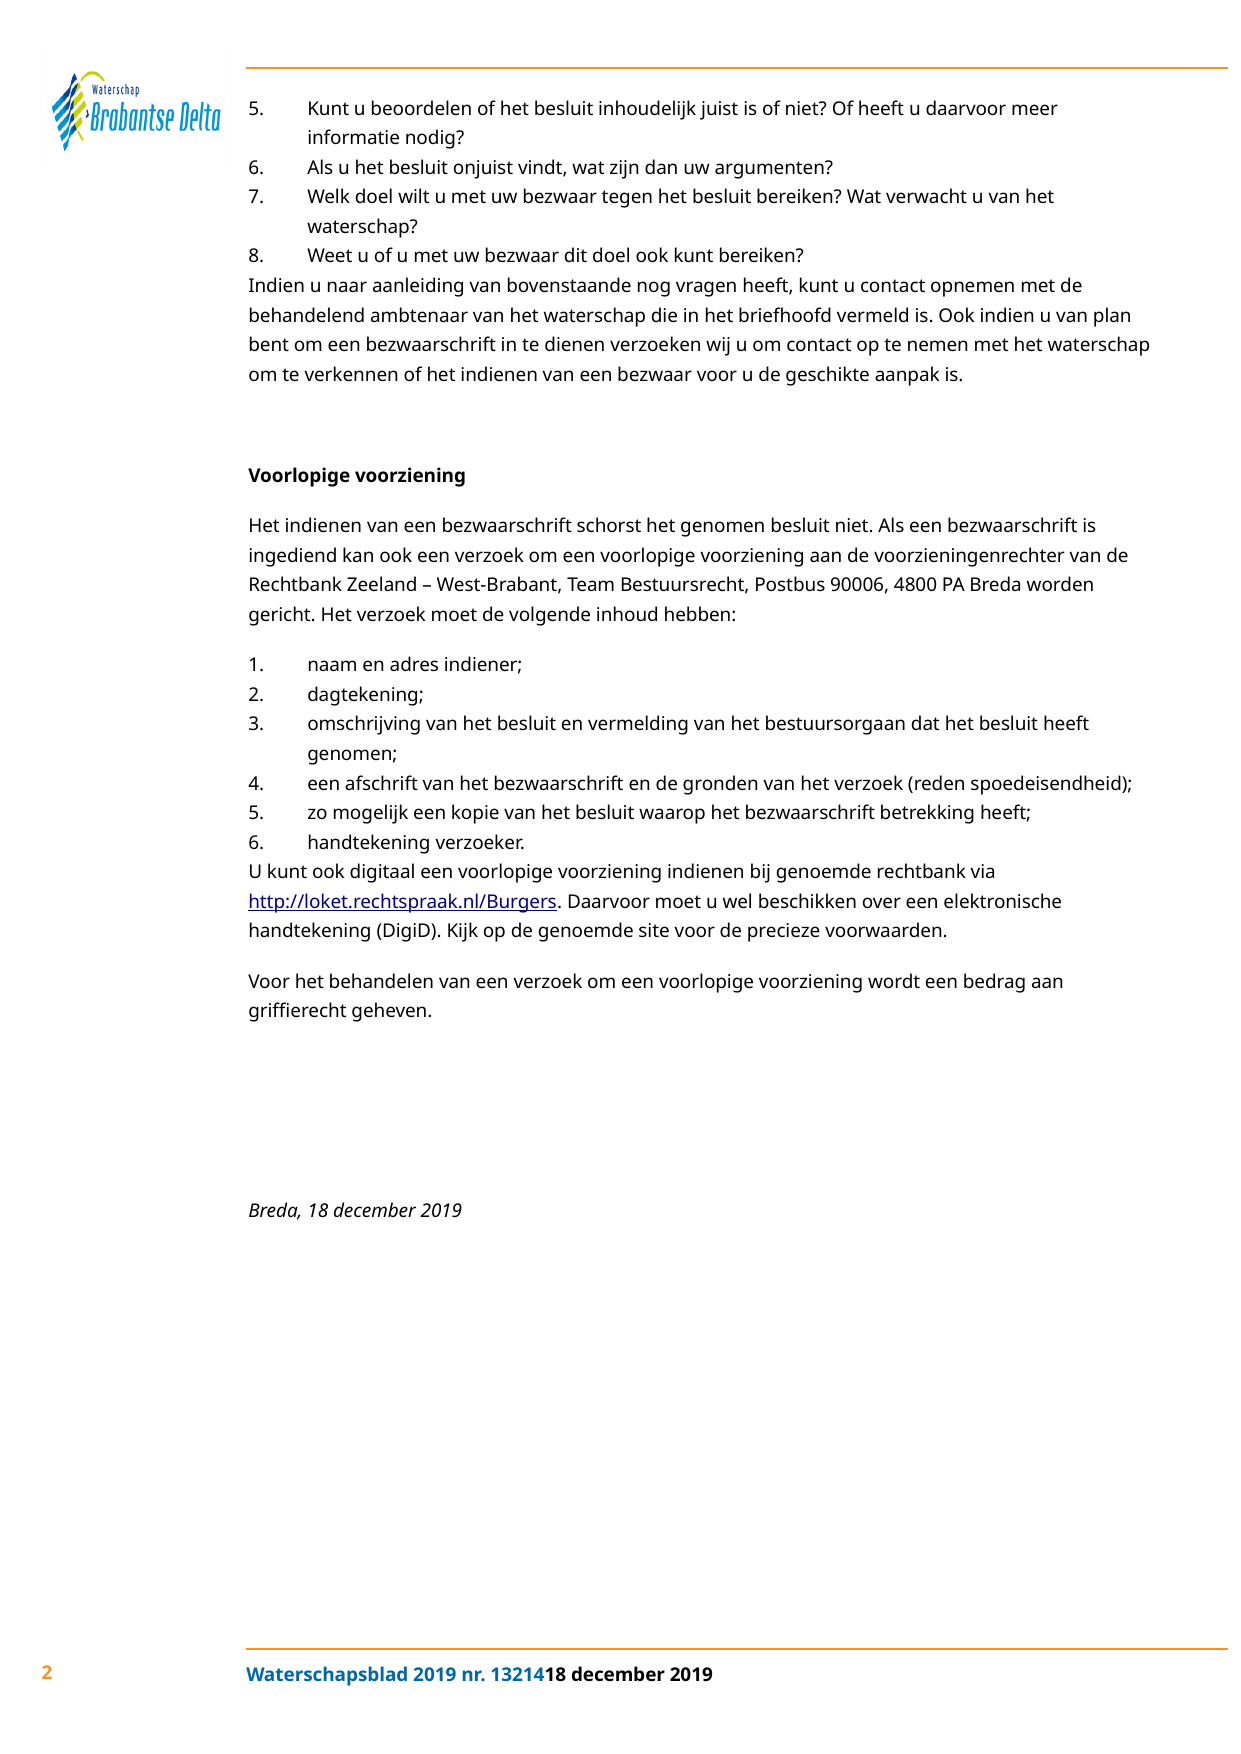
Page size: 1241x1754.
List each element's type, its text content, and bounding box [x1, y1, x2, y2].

list Als u het besluit onjuist vindt, wat zijn dan uw argumenten? [248, 154, 1152, 180]
list omschrijving van het besluit en vermelding van het bestuursorgaan dat het besluit heeft genomen; [248, 711, 1152, 766]
text Breda, 18 december 2019 [248, 1197, 1152, 1222]
list naam en adres indiener; [248, 651, 1152, 677]
list Kunt u beoordelen of het besluit inhoudelijk juist is of niet? Of heeft u daarvoor meer informatie nodig? [248, 95, 1152, 150]
list zo mogelijk een kopie van het besluit waarop het bezwaarschrift betrekking heeft; [248, 799, 1152, 825]
list een afschrift van het bezwaarschrift en de gronden van het verzoek (reden spoedeisendheid); [248, 770, 1152, 796]
text Voor het behandelen van een verzoek om een voorlopige voorziening wordt een bedrag aan griffierecht geheven. [248, 968, 1152, 1023]
text U kunt ook digitaal een voorlopige voorziening indienen bij genoemde rechtbank via http://loket.rechtspraak.nl/Burgers. Daarvoor moet u wel beschikken over een elektronische handtekening (DigiD). Kijk op de genoemde site voor de precieze voorwaarden. [248, 858, 1152, 943]
list handtekening verzoeker. [248, 829, 1152, 855]
list Weet u of u met uw bezwaar dit doel ook kunt bereiken? [248, 243, 1152, 268]
picture [41, 47, 231, 172]
list Welk doel wilt u met uw bezwaar tegen het besluit bereiken? Wat verwacht u van het waterschap? [248, 183, 1152, 239]
text Indien u naar aanleiding van bovenstaande nog vragen heeft, kunt u contact opnemen met de behandelend ambtenaar van het waterschap die in het briefhoofd vermeld is. Ook indien u van plan bent om een bezwaarschrift in te dienen verzoeken wij u om contact op te nemen met het waterschap om te verkennen of het indienen van een bezwaar voor u de geschikte aanpak is. [248, 272, 1152, 387]
text Voorlopige voorziening [248, 462, 1152, 488]
text Het indienen van een bezwaarschrift schorst het genomen besluit niet. Als een bezwaarschrift is ingediend kan ook een verzoek om een voorlopige voorziening aan de voorzieningenrechter van de Rechtbank Zeeland – West-Brabant, Team Bestuursrecht, Postbus 90006, 4800 PA Breda worden gericht. Het verzoek moet de volgende inhoud hebben: [248, 512, 1152, 627]
list dagtekening; [248, 681, 1152, 707]
